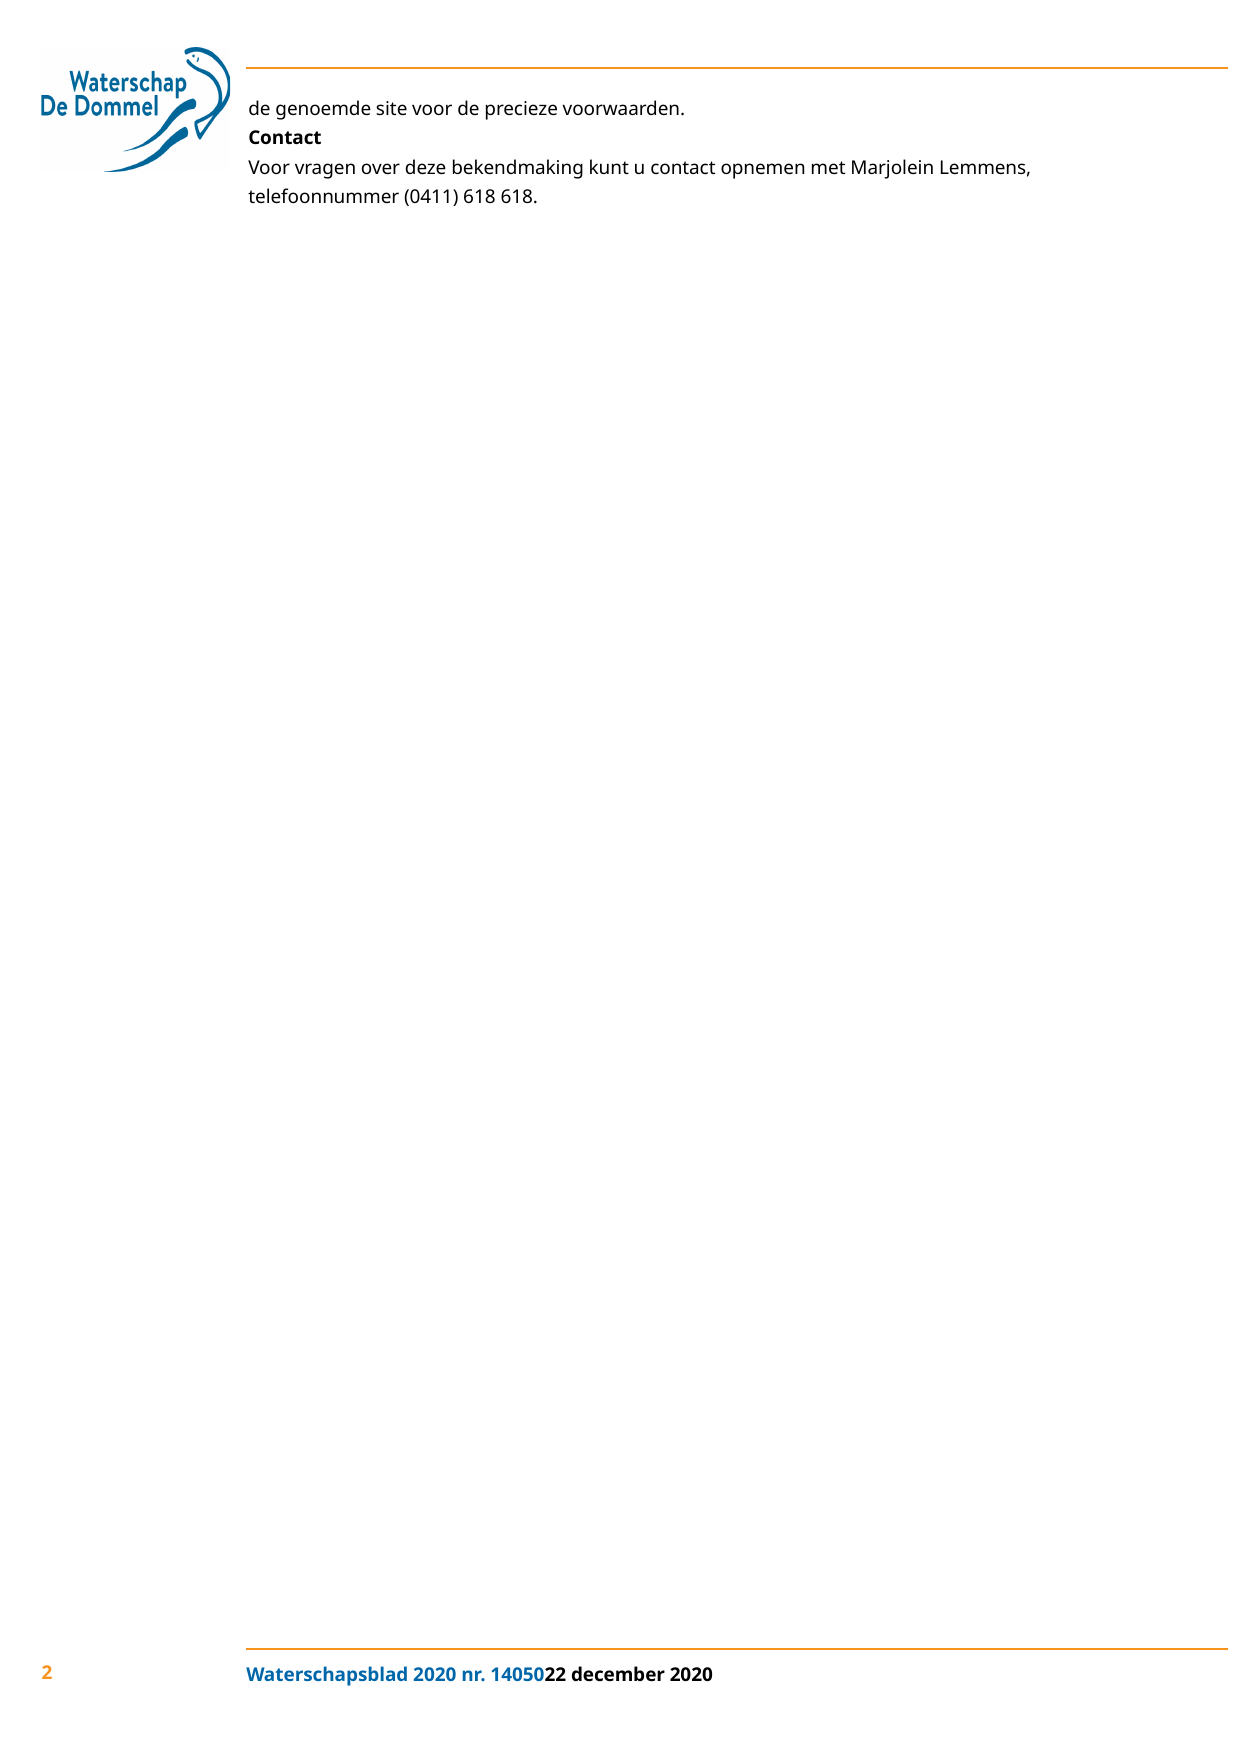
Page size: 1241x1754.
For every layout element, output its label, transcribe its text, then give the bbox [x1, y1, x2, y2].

picture [204, 47, 231, 76]
picture [198, 118, 210, 131]
picture [45, 99, 51, 111]
table_header de genoemde site voor de precieze voorwaarden. Contact Voor vragen over deze bekendmaking kunt u contact opnemen met Marjolein Lemmens, telefoonnummer (0411) 618 618. [248, 95, 1152, 209]
picture [41, 47, 231, 172]
